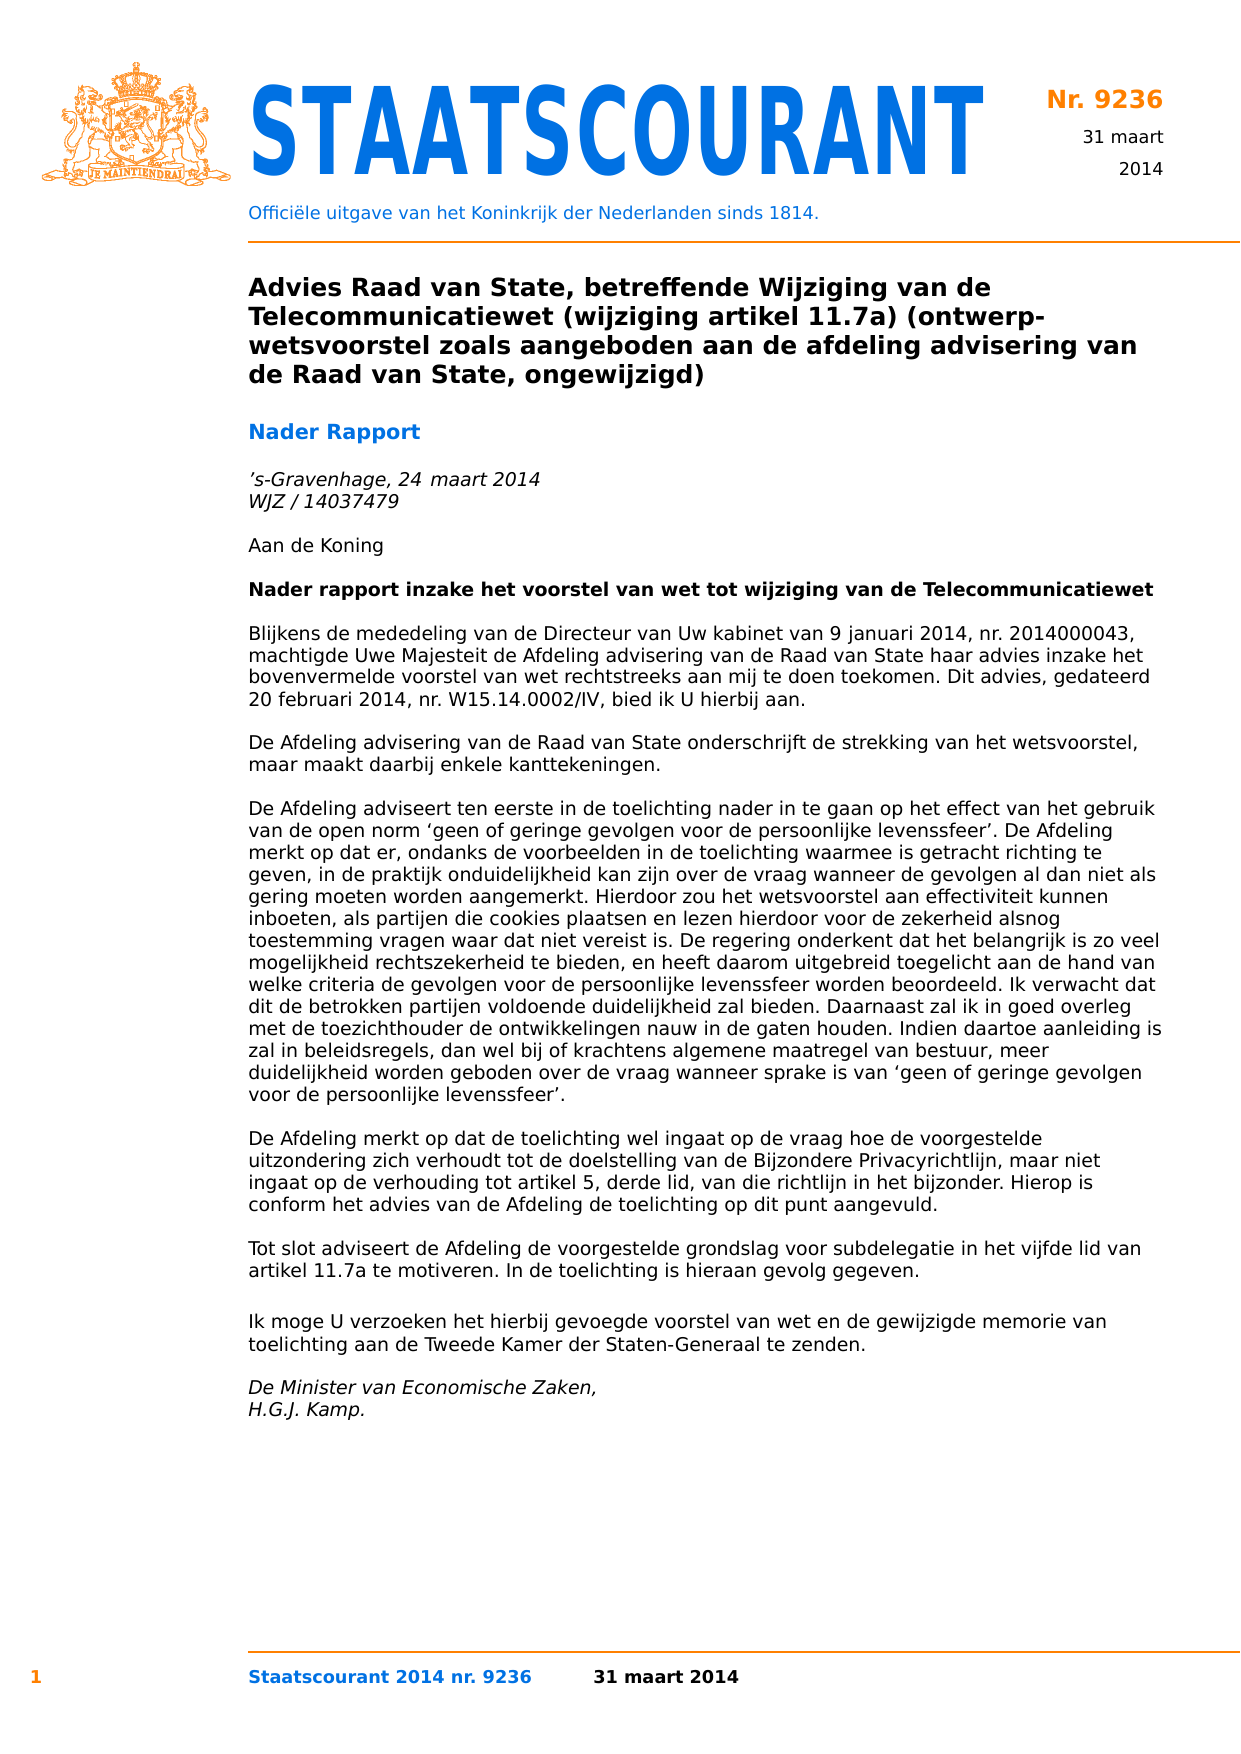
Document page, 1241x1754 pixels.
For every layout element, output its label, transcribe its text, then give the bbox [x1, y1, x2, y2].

text Ik moge U verzoeken het hierbij gevoegde voorstel van wet en de gewijzigde memorie van toelichting aan de Tweede Kamer der Staten-Generaal te zenden. [248, 1311, 1163, 1355]
text Tot slot adviseert de Afdeling de voorgestelde grondslag voor subdelegatie in het vijfde lid van artikel 11.7a te motiveren. In de toelichting is hieraan gevolg gegeven. [248, 1237, 1163, 1281]
table_cell 31 maart [998, 121, 1240, 153]
text De Afdeling adviseert ten eerste in de toelichting nader in te gaan op het effect van het gebruik van de open norm ‘geen of geringe gevolgen voor de persoonlijke levenssfeer’. De Afdeling merkt op dat er, ondanks de voorbeelden in de toelichting waarmee is getracht richting te geven, in de praktijk onduidelijkheid kan zijn over de vraag wanneer de gevolgen al dan niet als gering moeten worden aangemerkt. Hierdoor zou het wetsvoorstel aan effectiviteit kunnen inboeten, als partijen die cookies plaatsen en lezen hierdoor voor de zekerheid alsnog toestemming vragen waar dat niet vereist is. De regering onderkent dat het belangrijk is zo veel mogelijkheid rechtszekerheid te bieden, en heeft daarom uitgebreid toegelicht aan de hand van welke criteria de gevolgen voor de persoonlijke levenssfeer worden beoordeeld. Ik verwacht dat dit de betrokken partijen voldoende duidelijkheid zal bieden. Daarnaast zal ik in goed overleg met de toezichthouder de ontwikkelingen nauw in de gaten houden. Indien daartoe aanleiding is zal in beleidsregels, dan wel bij of krachtens algemene maatregel van bestuur, meer duidelijkheid worden geboden over de vraag wanneer sprake is van ‘geen of geringe gevolgen voor de persoonlijke levenssfeer’. [248, 798, 1163, 1106]
text Nader rapport inzake het voorstel van wet tot wijziging van de Telecommunicatiewet [248, 579, 1163, 601]
table_header STAATSCOURANT [248, 62, 998, 203]
text Blijkens de mededeling van de Directeur van Uw kabinet van 9 januari 2014, nr. 2014000043, machtigde Uwe Majesteit de Afdeling advisering van de Raad van State haar advies inzake het bovenvermelde voorstel van wet rechtstreeks aan mij te doen toekomen. Dit advies, gedateerd 20 februari 2014, nr. W15.14.0002/IV, bied ik U hierbij aan. [248, 622, 1163, 710]
table_header Nr. 9236 [998, 62, 1240, 121]
text De Afdeling merkt op dat de toelichting wel ingaat op de vraag hoe de voorgestelde uitzondering zich verhoudt tot de doelstelling van de Bijzondere Privacyrichtlijn, maar niet ingaat op de verhouding tot artikel 5, derde lid, van die richtlijn in het bijzonder. Hierop is conform het advies van de Afdeling de toelichting op dit punt aangevuld. [248, 1128, 1163, 1216]
subtitle Nader Rapport [248, 420, 1163, 444]
text De Minister van Economische Zaken, H.G.J. Kamp. [248, 1377, 1163, 1421]
table_header [25, 62, 248, 241]
table_cell 2014 [998, 153, 1240, 203]
text ’s-Gravenhage, 24 maart 2014 [248, 469, 1163, 491]
picture [41, 62, 231, 186]
text WJZ / 14037479 [248, 491, 1163, 513]
text Aan de Koning [248, 535, 1163, 557]
subtitle Advies Raad van State, betreffende Wijziging van de Telecommunicatiewet (wijziging artikel 11.7a) (ontwerp-wetsvoorstel zoals aangeboden aan de afdeling advisering van de Raad van State, ongewijzigd) [248, 273, 1163, 390]
text De Afdeling advisering van de Raad van State onderschrijft de strekking van het wetsvoorstel, maar maakt daarbij enkele kanttekeningen. [248, 732, 1163, 776]
table_cell Officiële uitgave van het Koninkrijk der Nederlanden sinds 1814. [248, 203, 1240, 241]
